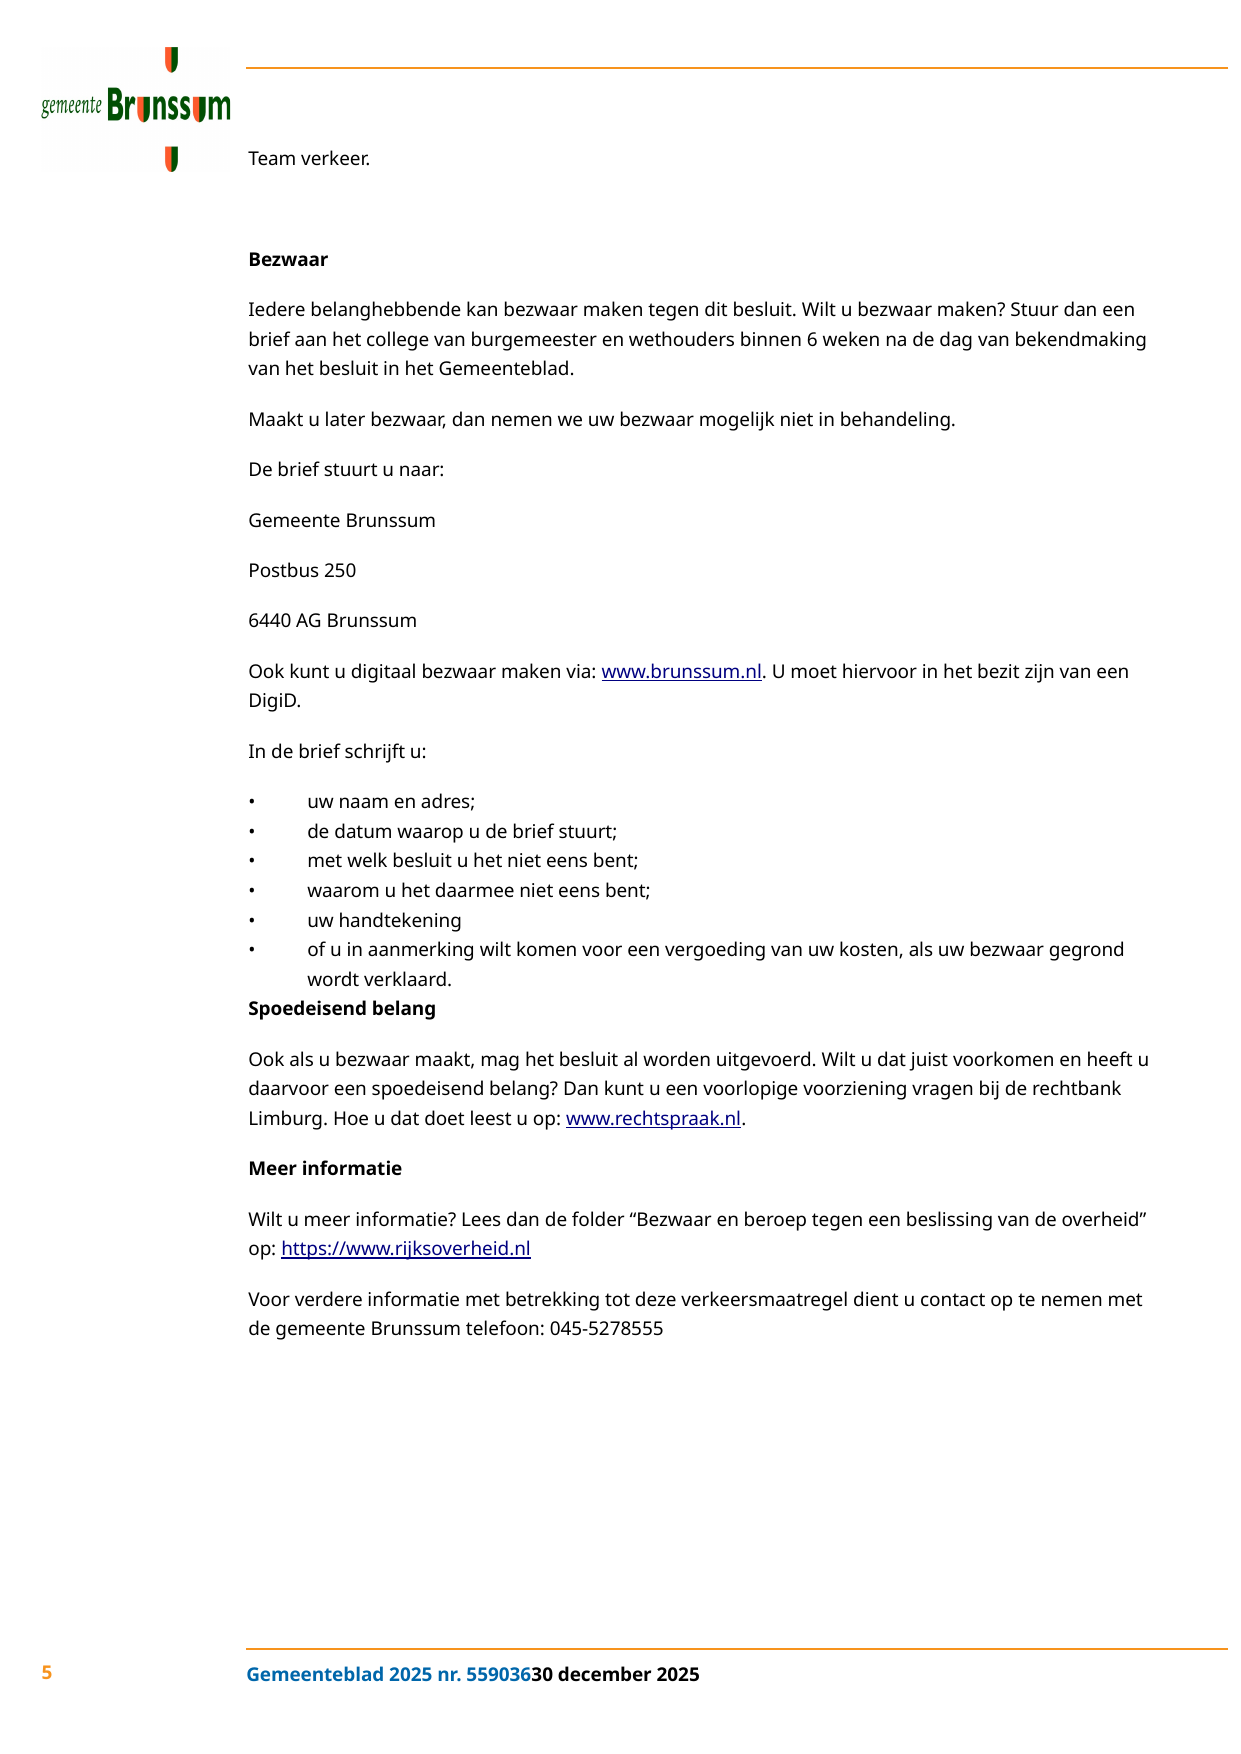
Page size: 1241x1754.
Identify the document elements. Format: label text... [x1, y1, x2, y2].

text Ook kunt u digitaal bezwaar maken via: www.brunssum.nl. U moet hiervoor in het bezit zijn van een DigiD. [248, 658, 1152, 713]
text Meer informatie [248, 1156, 1152, 1181]
text Voor verdere informatie met betrekking tot deze verkeersmaatregel dient u contact op te nemen met de gemeente Brunssum telefoon: 045-5278555 [248, 1286, 1152, 1341]
text In de brief schrijft u: [248, 738, 1152, 764]
picture [41, 47, 231, 172]
text Ook als u bezwaar maakt, mag het besluit al worden uitgevoerd. Wilt u dat juist voorkomen en heeft u daarvoor een spoedeisend belang? Dan kunt u een voorlopige voorziening vragen bij de rechtbank Limburg. Hoe u dat doet leest u op: www.rechtspraak.nl. [248, 1046, 1152, 1131]
text Maakt u later bezwaar, dan nemen we uw bezwaar mogelijk niet in behandeling. [248, 406, 1152, 432]
text Wilt u meer informatie? Lees dan de folder “Bezwaar en beroep tegen een beslissing van de overheid” op: https://www.rijksoverheid.nl [248, 1206, 1152, 1261]
list of u in aanmerking wilt komen voor een vergoeding van uw kosten, als uw bezwaar gegrond wordt verklaard. [248, 936, 1152, 992]
text Spoedeisend belang [248, 996, 1152, 1021]
list uw handtekening [248, 907, 1152, 933]
list waarom u het daarmee niet eens bent; [248, 877, 1152, 903]
text Gemeente Brunssum [248, 507, 1152, 533]
text De brief stuurt u naar: [248, 456, 1152, 482]
text Team verkeer. [248, 145, 1152, 171]
text Bezwaar [248, 246, 1152, 272]
text 6440 AG Brunssum [248, 608, 1152, 633]
text Iedere belanghebbende kan bezwaar maken tegen dit besluit. Wilt u bezwaar maken? Stuur dan een brief aan het college van burgemeester en wethouders binnen 6 weken na de dag van bekendmaking van het besluit in het Gemeenteblad. [248, 296, 1152, 381]
list de datum waarop u de brief stuurt; [248, 818, 1152, 844]
text Postbus 250 [248, 557, 1152, 583]
list met welk besluit u het niet eens bent; [248, 848, 1152, 873]
list uw naam en adres; [248, 788, 1152, 814]
